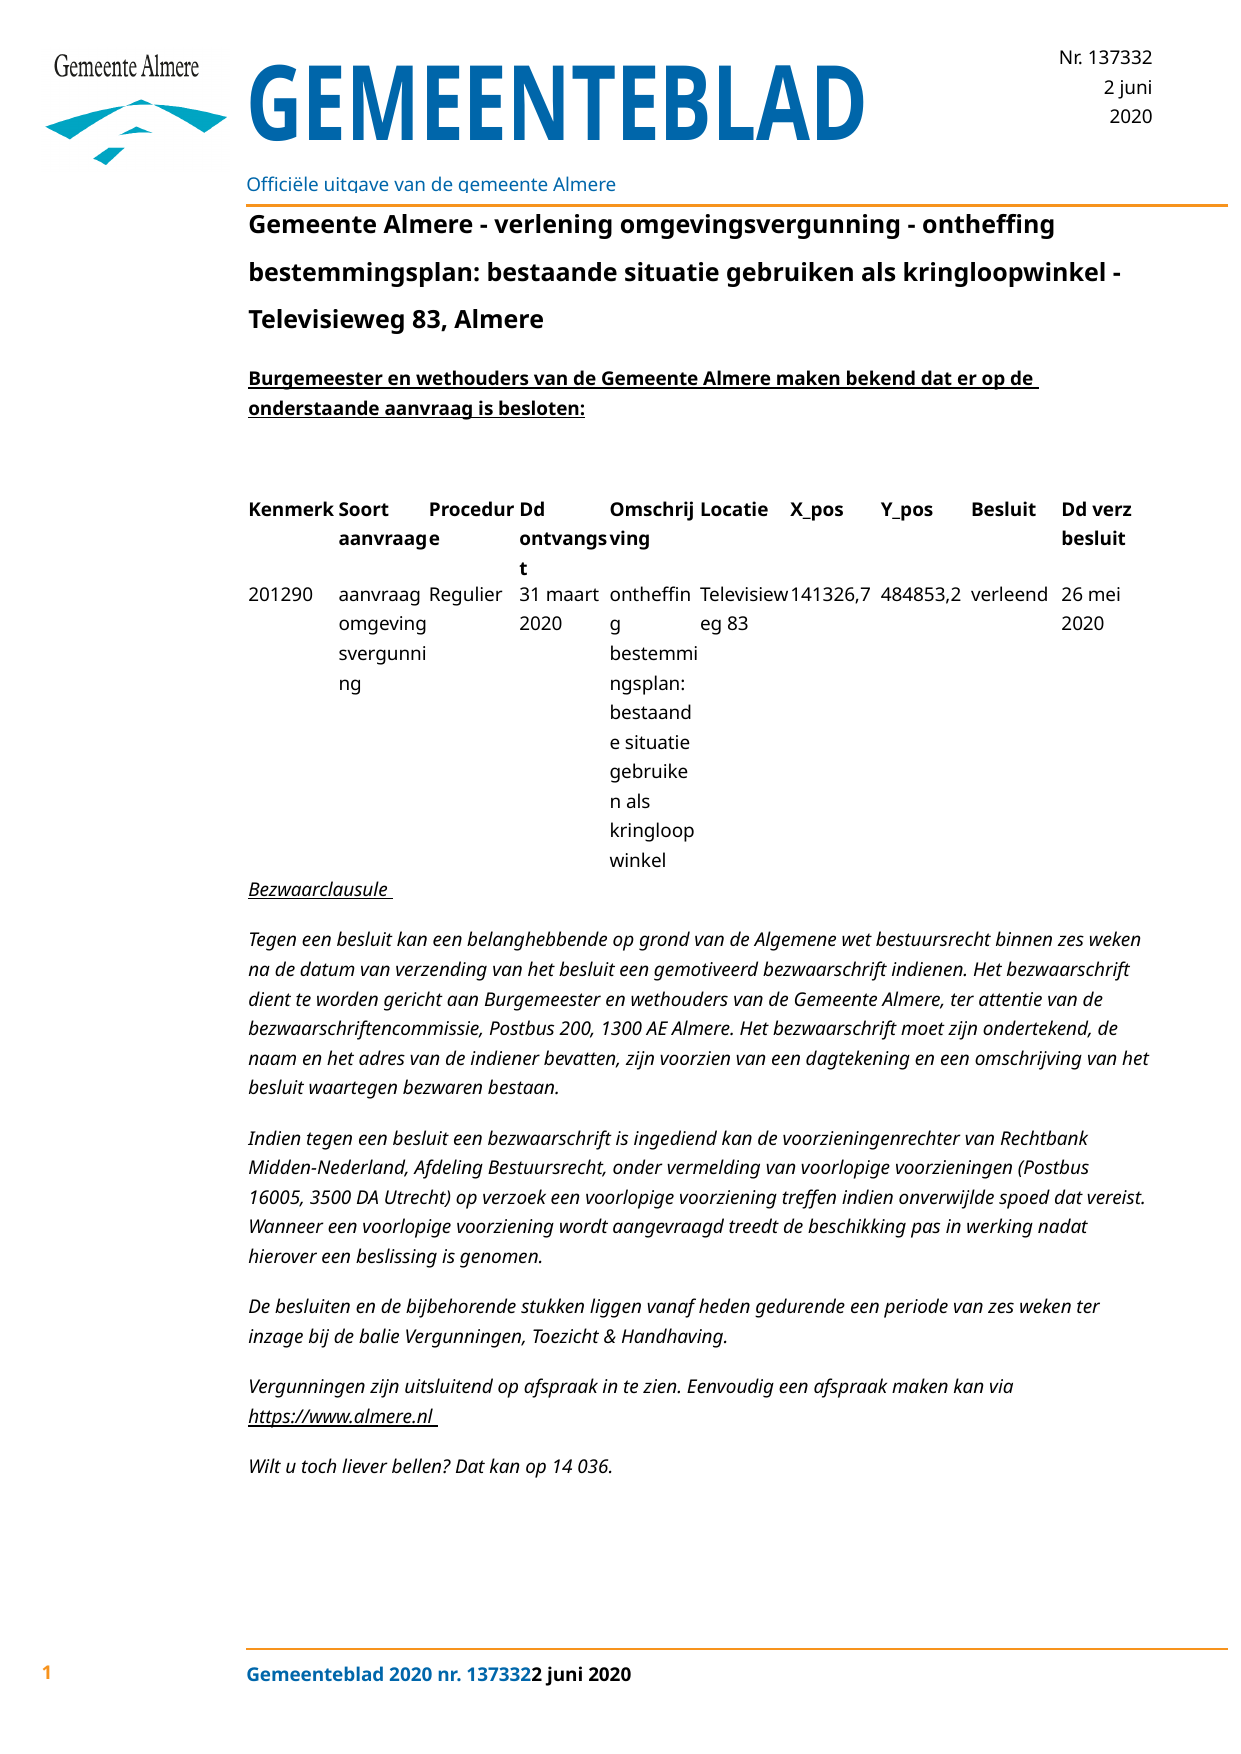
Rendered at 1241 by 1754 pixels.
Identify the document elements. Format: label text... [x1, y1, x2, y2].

text Vergunningen zijn uitsluitend op afspraak in te zien. Eenvoudig een afspraak maken kan via https://www.almere.nl [248, 1374, 1152, 1429]
table_cell 484853,2 [881, 581, 971, 873]
table_cell 141326,7 [790, 581, 881, 873]
text Tegen een besluit kan een belanghebbende op grond van de Algemene wet bestuursrecht binnen zes weken na de datum van verzending van het besluit een gemotiveerd bezwaarschrift indienen. Het bezwaarschrift dient te worden gericht aan Burgemeester en wethouders van de Gemeente Almere, ter attentie van de bezwaarschriftencommissie, Postbus 200, 1300 AE Almere. Het bezwaarschrift moet zijn ondertekend, de naam en het adres van de indiener bevatten, zijn voorzien van een dagtekening en een omschrijving van het besluit waartegen bezwaren bestaan. [248, 927, 1152, 1100]
table_header Dd ontvangst [519, 496, 609, 581]
table_cell 26 mei 2020 [1061, 581, 1152, 873]
table_header X_pos [790, 496, 881, 581]
table_header Besluit [971, 496, 1061, 581]
table_cell 31 maart 2020 [519, 581, 609, 873]
table_cell ontheffing bestemmingsplan: bestaande situatie gebruiken als kringloopwinkel [609, 581, 700, 873]
table_header Y_pos [881, 496, 971, 581]
table_cell aanvraag omgevingsvergunning [338, 581, 429, 873]
table_cell 201290 [248, 581, 338, 873]
text Bezwaarclausule [248, 876, 1152, 902]
table_header Soort aanvraag [338, 496, 429, 581]
table_header Locatie [700, 496, 790, 581]
picture [41, 47, 231, 172]
text De besluiten en de bijbehorende stukken liggen vanaf heden gedurende een periode van zes weken ter inzage bij de balie Vergunningen, Toezicht & Handhaving. [248, 1294, 1152, 1349]
table_header Procedure [429, 496, 519, 581]
text Indien tegen een besluit een bezwaarschrift is ingediend kan de voorzieningenrechter van Rechtbank Midden-Nederland, Afdeling Bestuursrecht, onder vermelding van voorlopige voorzieningen (Postbus 16005, 3500 DA Utrecht) op verzoek een voorlopige voorziening treffen indien onverwijlde spoed dat vereist. Wanneer een voorlopige voorziening wordt aangevraagd treedt de beschikking pas in werking nadat hierover een beslissing is genomen. [248, 1125, 1152, 1269]
table_cell Regulier [429, 581, 519, 873]
text Wilt u toch liever bellen? Dat kan op 14 036. [248, 1454, 1152, 1479]
table_header Dd verz besluit [1061, 496, 1152, 581]
table_cell verleend [971, 581, 1061, 873]
text Gemeente Almere - verlening omgevingsvergunning - ontheffing bestemmingsplan: bestaande situatie gebruiken als kringloopwinkel - Televisieweg 83, Almere [248, 207, 1152, 336]
text Burgemeester en wethouders van de Gemeente Almere maken bekend dat er op de onderstaande aanvraag is besloten: [248, 366, 1152, 421]
table_header Kenmerk [248, 496, 338, 581]
table_cell Televisieweg 83 [700, 581, 790, 873]
table_header Omschrijving [609, 496, 700, 581]
